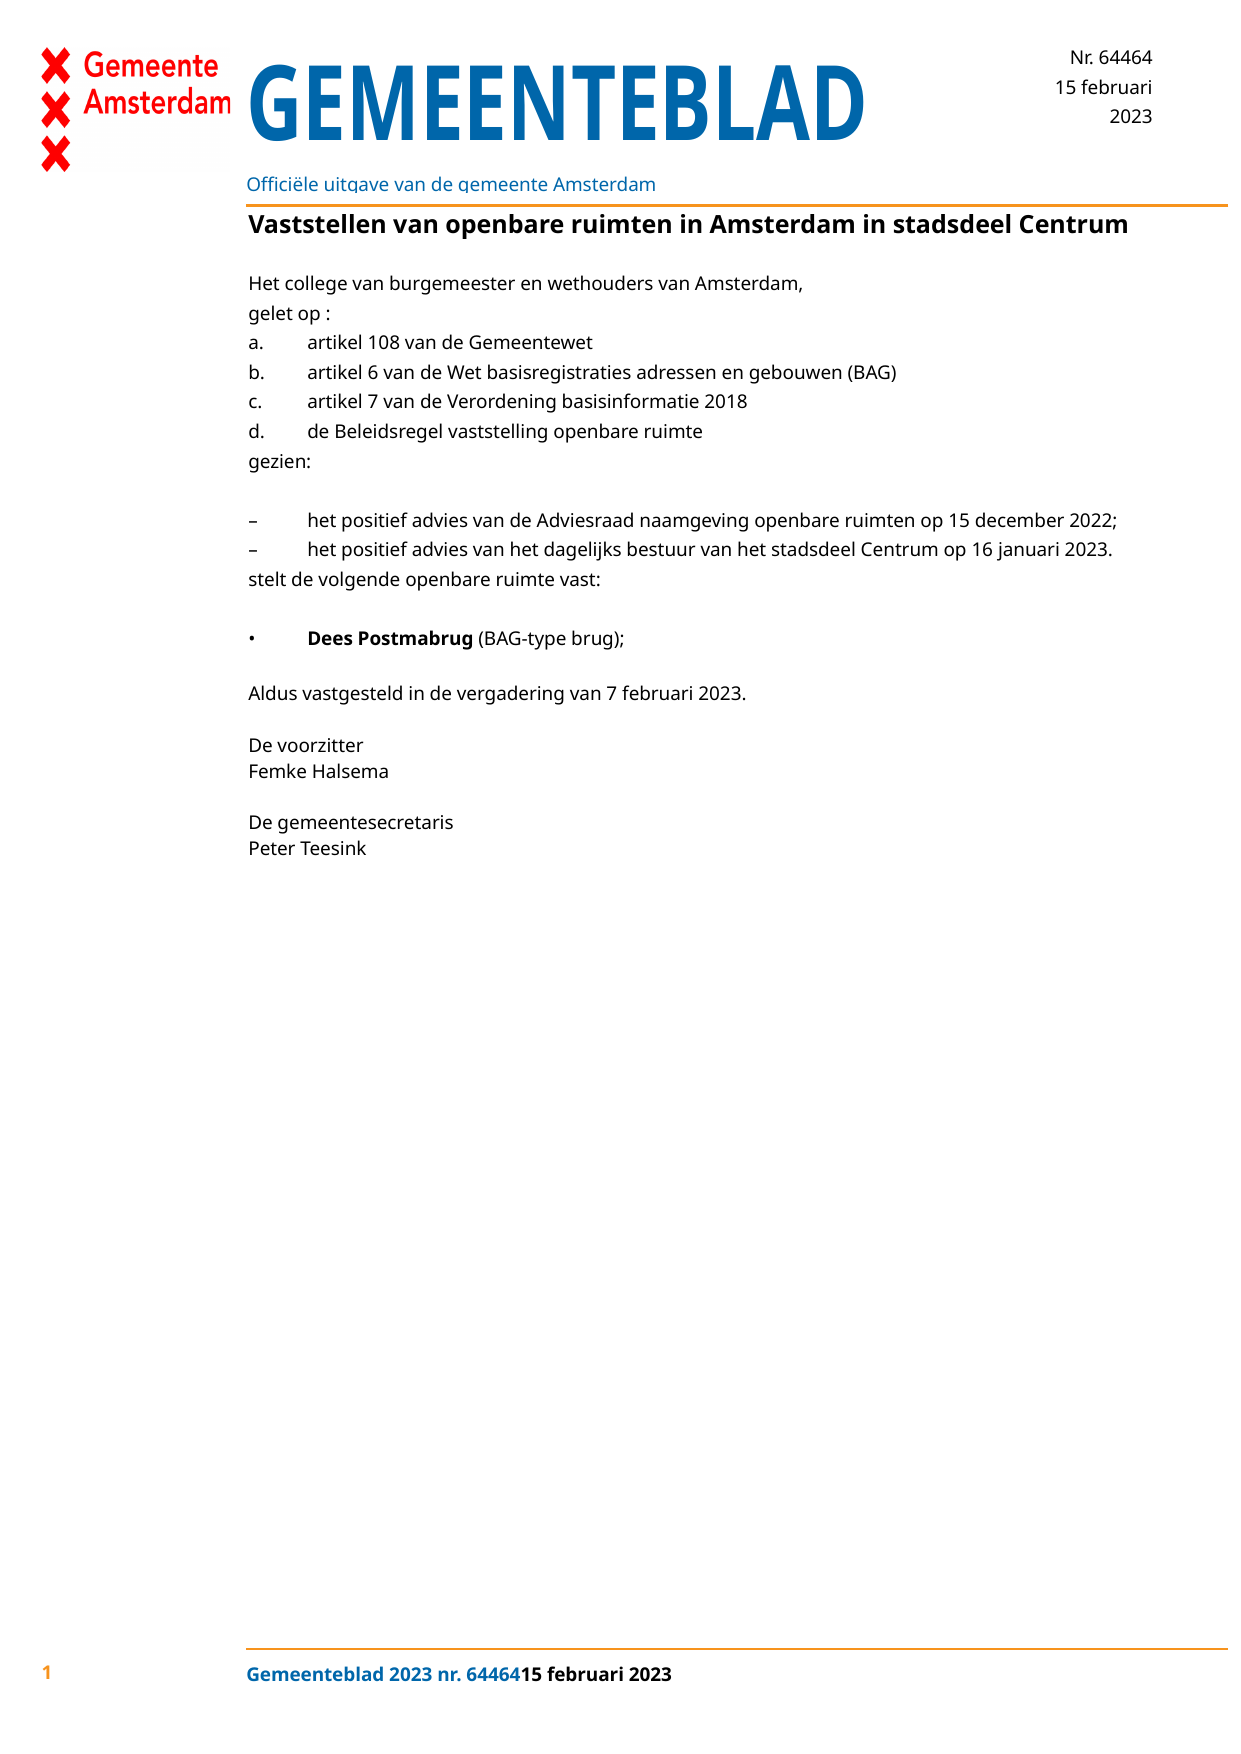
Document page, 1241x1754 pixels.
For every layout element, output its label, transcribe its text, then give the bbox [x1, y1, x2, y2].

list artikel 7 van de Verordening basisinformatie 2018 [248, 389, 1152, 414]
text Peter Teesink [248, 835, 1152, 861]
picture [41, 47, 231, 172]
list artikel 6 van de Wet basisregistraties adressen en gebouwen (BAG) [248, 359, 1152, 385]
text De gemeentesecretaris [248, 809, 1152, 835]
text gezien: [248, 448, 1152, 473]
text gelet op : [248, 300, 1152, 326]
text stelt de volgende openbare ruimte vast: [248, 566, 1152, 592]
text Vaststellen van openbare ruimten in Amsterdam in stadsdeel Centrum [248, 207, 1152, 241]
text De voorzitter [248, 732, 1152, 758]
list artikel 108 van de Gemeentewet [248, 329, 1152, 355]
text Het college van burgemeester en wethouders van Amsterdam, [248, 270, 1152, 296]
list het positief advies van de Adviesraad naamgeving openbare ruimten op 15 december 2022; [248, 507, 1152, 533]
text Aldus vastgesteld in de vergadering van 7 februari 2023. [248, 681, 1152, 706]
text Femke Halsema [248, 758, 1152, 783]
list het positief advies van het dagelijks bestuur van het stadsdeel Centrum op 16 januari 2023. [248, 537, 1152, 562]
list Dees Postmabrug (BAG-type brug); [248, 625, 1152, 651]
list de Beleidsregel vaststelling openbare ruimte [248, 418, 1152, 444]
